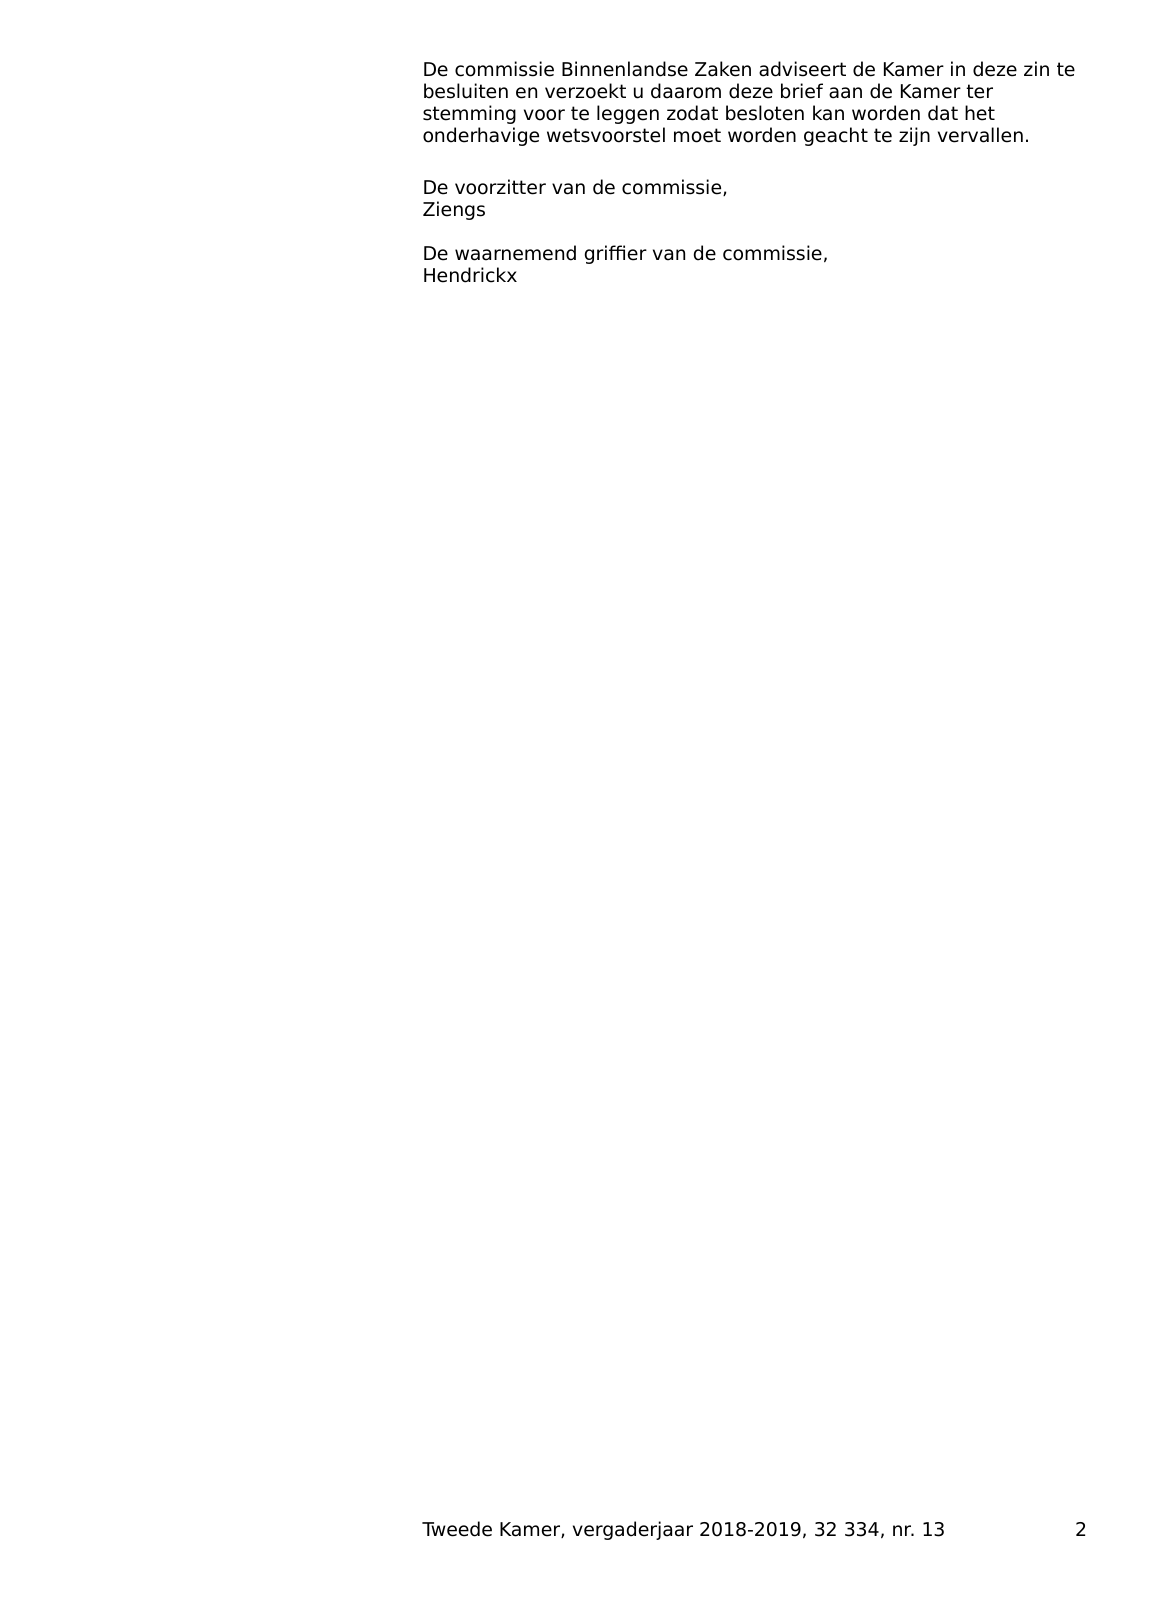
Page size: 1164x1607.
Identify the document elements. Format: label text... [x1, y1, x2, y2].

text De commissie Binnenlandse Zaken adviseert de Kamer in deze zin te besluiten en verzoekt u daarom deze brief aan de Kamer ter stemming voor te leggen zodat besloten kan worden dat het onderhavige wetsvoorstel moet worden geacht te zijn vervallen. [422, 59, 1087, 147]
text De waarnemend griffier van de commissie, Hendrickx [422, 243, 1087, 287]
text De voorzitter van de commissie, Ziengs [422, 177, 1087, 221]
